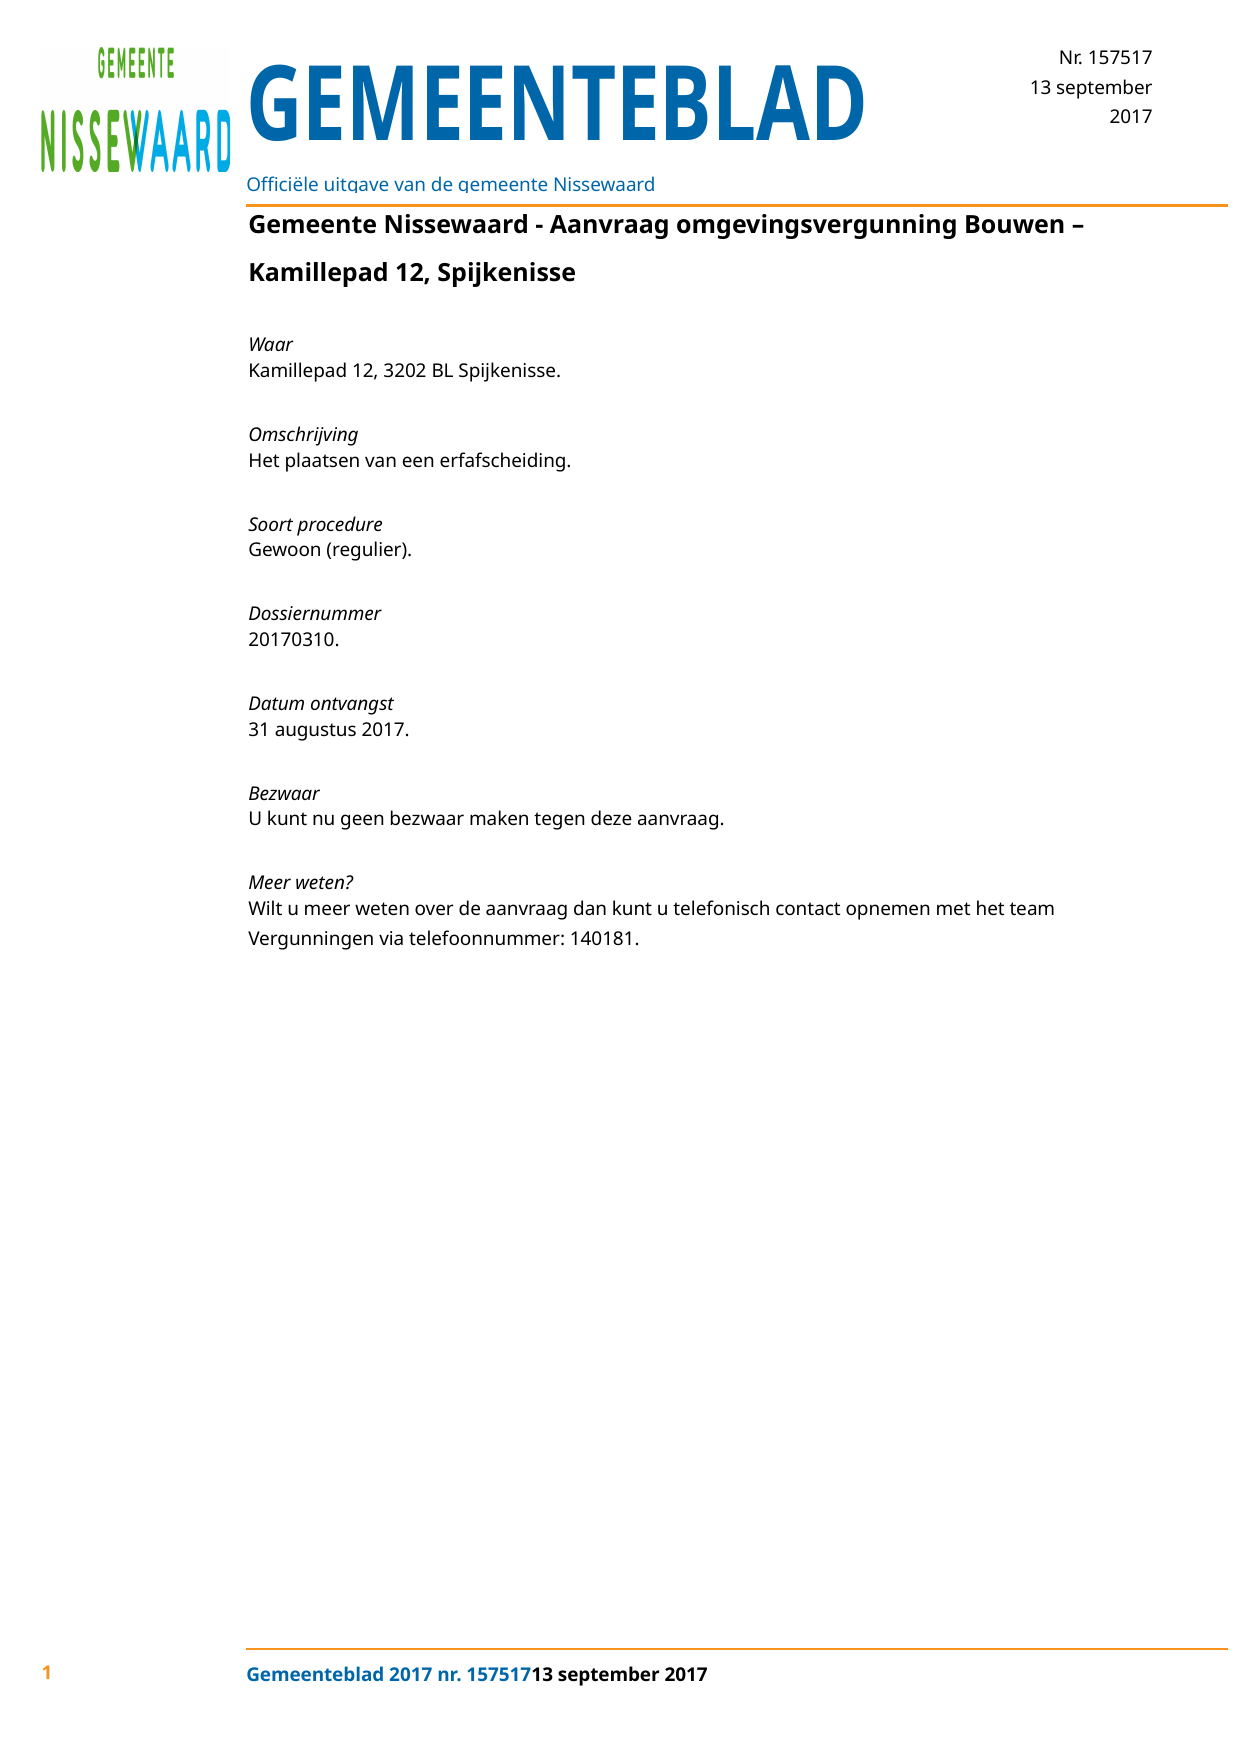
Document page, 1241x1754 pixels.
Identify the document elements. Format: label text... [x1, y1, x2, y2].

text Datum ontvangst [248, 690, 1152, 716]
picture [176, 157, 187, 172]
picture [222, 122, 227, 160]
picture [201, 122, 206, 138]
picture [200, 151, 206, 172]
text Wilt u meer weten over de aanvraag dan kunt u telefonisch contact opnemen met het team Vergunningen via telefoonnummer: 140181. [248, 895, 1152, 951]
picture [154, 157, 165, 172]
text Meer weten? [248, 869, 1152, 895]
text Het plaatsen van een erfafscheiding. [248, 447, 1152, 473]
text Soort procedure [248, 511, 1152, 537]
text Gewoon (regulier). [248, 537, 1152, 562]
text Waar [248, 331, 1152, 357]
text Omschrijving [248, 421, 1152, 447]
text Dossiernummer [248, 601, 1152, 626]
text Kamillepad 12, 3202 BL Spijkenisse. [248, 357, 1152, 383]
picture [41, 47, 231, 172]
text Bezwaar [248, 780, 1152, 806]
text 31 augustus 2017. [248, 716, 1152, 742]
text U kunt nu geen bezwaar maken tegen deze aanvraag. [248, 806, 1152, 831]
text 20170310. [248, 626, 1152, 652]
text Gemeente Nissewaard - Aanvraag omgevingsvergunning Bouwen – Kamillepad 12, Spijkenisse [248, 207, 1152, 288]
